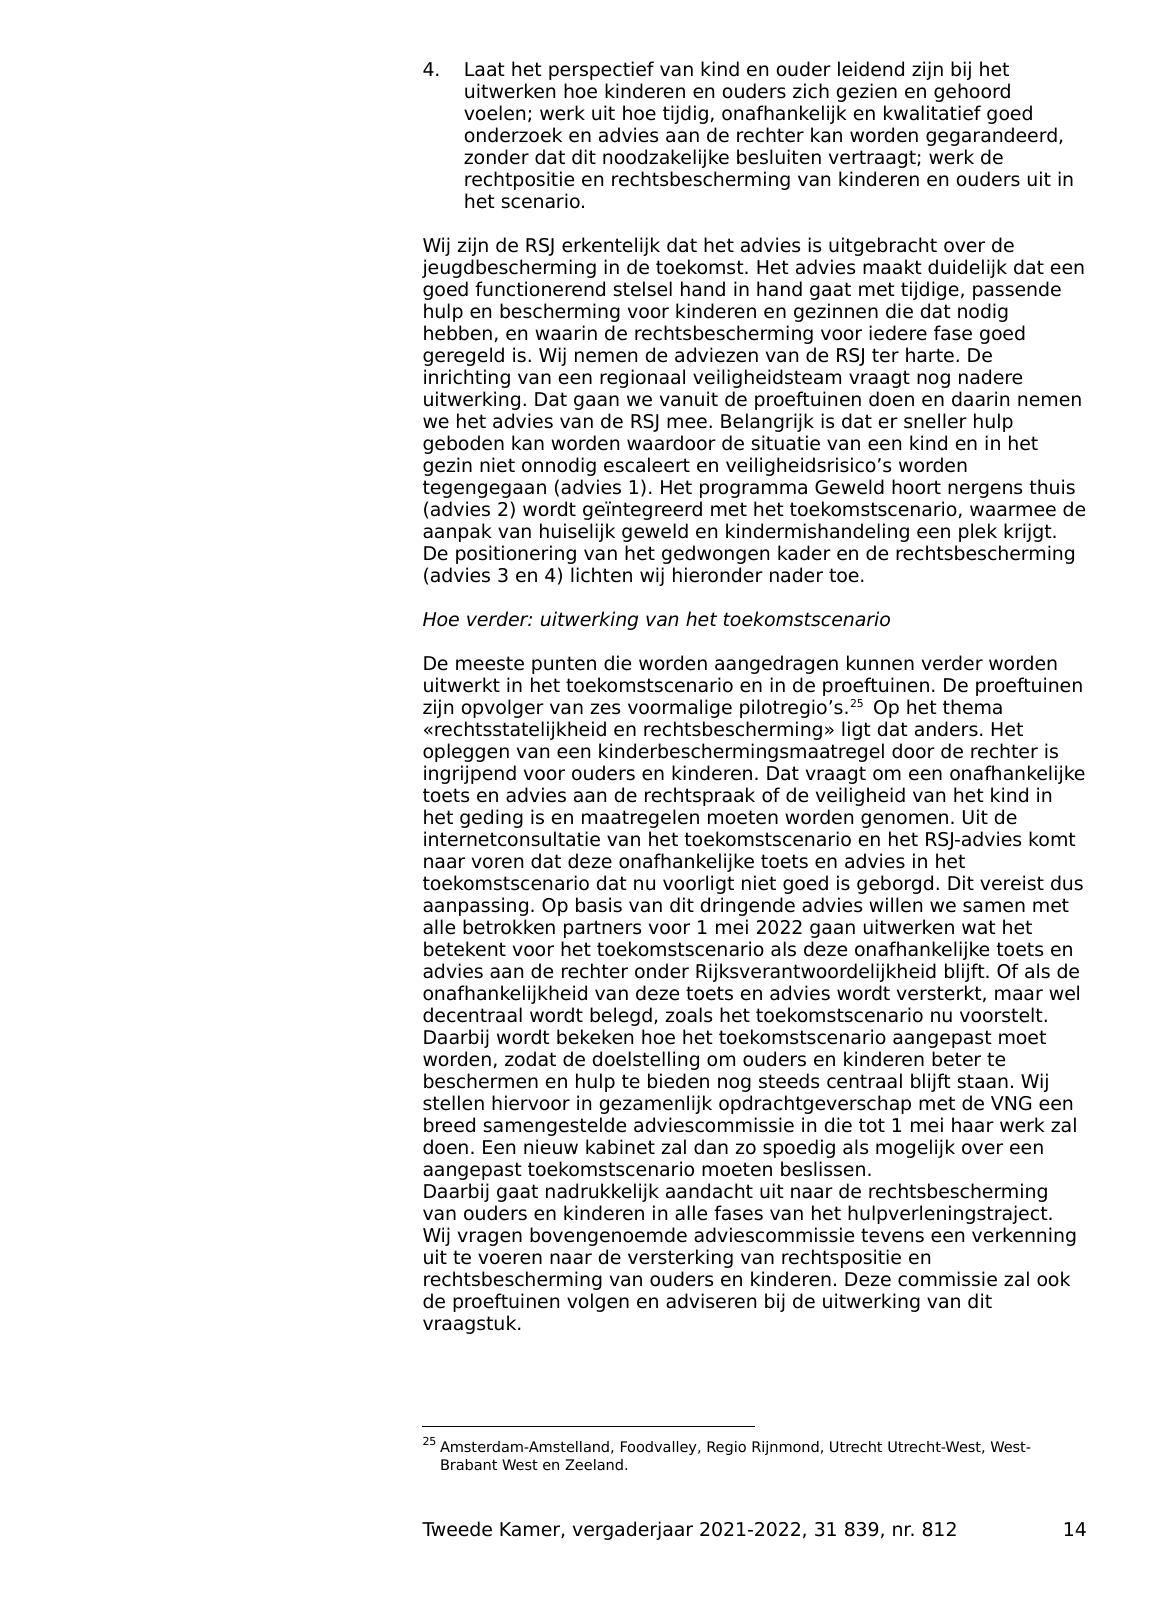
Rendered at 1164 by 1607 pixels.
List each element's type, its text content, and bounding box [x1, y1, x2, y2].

text Daarbij gaat nadrukkelijk aandacht uit naar de rechtsbescherming van ouders en kinderen in alle fases van het hulpverleningstraject. Wij vragen bovengenoemde adviescommissie tevens een verkenning uit te voeren naar de versterking van rechtspositie en rechtsbescherming van ouders en kinderen. Deze commissie zal ook de proeftuinen volgen en adviseren bij de uitwerking van dit vraagstuk. [422, 1181, 1087, 1334]
text De meeste punten die worden aangedragen kunnen verder worden uitwerkt in het toekomstscenario en in de proeftuinen. De proeftuinen zijn opvolger van zes voormalige pilotregio’s. Op het thema «rechtsstatelijkheid en rechtsbescherming» ligt dat anders. Het opleggen van een kinderbeschermingsmaatregel door de rechter is ingrijpend voor ouders en kinderen. Dat vraagt om een onafhankelijke toets en advies aan de rechtspraak of de veiligheid van het kind in het geding is en maatregelen moeten worden genomen. Uit de internetconsultatie van het toekomstscenario en het RSJ-advies komt naar voren dat deze onafhankelijke toets en advies in het toekomstscenario dat nu voorligt niet goed is geborgd. Dit vereist dus aanpassing. Op basis van dit dringende advies willen we samen met alle betrokken partners voor 1 mei 2022 gaan uitwerken wat het betekent voor het toekomstscenario als deze onafhankelijke toets en advies aan de rechter onder Rijksverantwoordelijkheid blijft. Of als de onafhankelijkheid van deze toets en advies wordt versterkt, maar wel decentraal wordt belegd, zoals het toekomstscenario nu voorstelt. Daarbij wordt bekeken hoe het toekomstscenario aangepast moet worden, zodat de doelstelling om ouders en kinderen beter te beschermen en hulp te bieden nog steeds centraal blijft staan. Wij stellen hiervoor in gezamenlijk opdrachtgeverschap met de VNG een breed samengestelde adviescommissie in die tot 1 mei haar werk zal doen. Een nieuw kabinet zal dan zo spoedig als mogelijk over een aangepast toekomstscenario moeten beslissen. [422, 653, 1087, 1181]
text Amsterdam-Amstelland, Foodvalley, Regio Rijnmond, Utrecht Utrecht-West, West-Brabant West en Zeeland. [422, 1435, 1087, 1474]
text 4. Laat het perspectief van kind en ouder leidend zijn bij het uitwerken hoe kinderen en ouders zich gezien en gehoord voelen; werk uit hoe tijdig, onafhankelijk en kwalitatief goed onderzoek en advies aan de rechter kan worden gegarandeerd, zonder dat dit noodzakelijke besluiten vertraagt; werk de rechtpositie en rechtsbescherming van kinderen en ouders uit in het scenario. [422, 59, 1087, 213]
subtitle Hoe verder: uitwerking van het toekomstscenario [422, 609, 1087, 631]
text Wij zijn de RSJ erkentelijk dat het advies is uitgebracht over de jeugdbescherming in de toekomst. Het advies maakt duidelijk dat een goed functionerend stelsel hand in hand gaat met tijdige, passende hulp en bescherming voor kinderen en gezinnen die dat nodig hebben, en waarin de rechtsbescherming voor iedere fase goed geregeld is. Wij nemen de adviezen van de RSJ ter harte. De inrichting van een regionaal veiligheidsteam vraagt nog nadere uitwerking. Dat gaan we vanuit de proeftuinen doen en daarin nemen we het advies van de RSJ mee. Belangrijk is dat er sneller hulp geboden kan worden waardoor de situatie van een kind en in het gezin niet onnodig escaleert en veiligheidsrisico’s worden tegengegaan (advies 1). Het programma Geweld hoort nergens thuis (advies 2) wordt geïntegreerd met het toekomstscenario, waarmee de aanpak van huiselijk geweld en kindermishandeling een plek krijgt. De positionering van het gedwongen kader en de rechtsbescherming (advies 3 en 4) lichten wij hieronder nader toe. [422, 235, 1087, 587]
